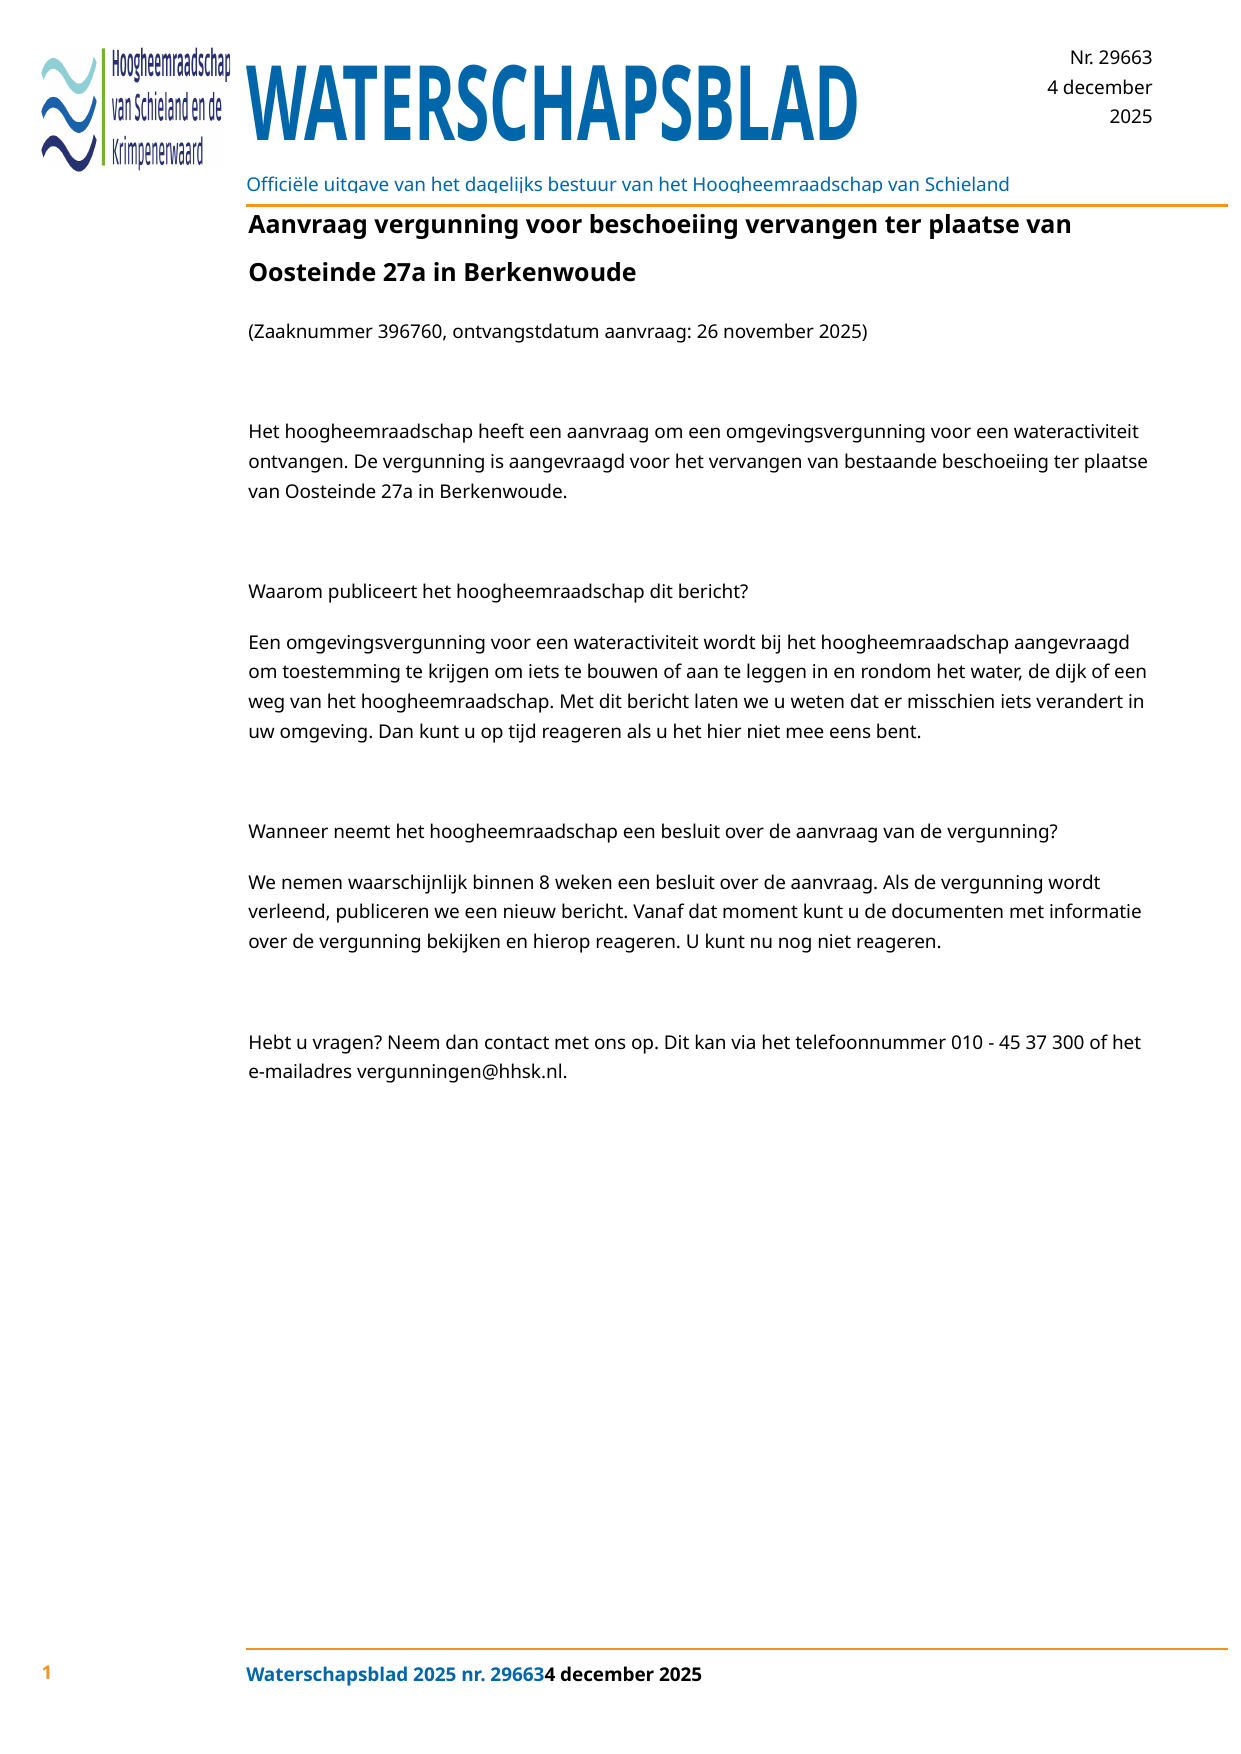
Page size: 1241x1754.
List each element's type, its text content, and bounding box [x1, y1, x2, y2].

text Waarom publiceert het hoogheemraadschap dit bericht? [248, 579, 1152, 604]
text Wanneer neemt het hoogheemraadschap een besluit over de aanvraag van de vergunning? [248, 819, 1152, 844]
text Het hoogheemraadschap heeft een aanvraag om een omgevingsvergunning voor een wateractiviteit ontvangen. De vergunning is aangevraagd voor het vervangen van bestaande beschoeiing ter plaatse van Oosteinde 27a in Berkenwoude. [248, 419, 1152, 504]
text Aanvraag vergunning voor beschoeiing vervangen ter plaatse van Oosteinde 27a in Berkenwoude [248, 207, 1152, 288]
text (Zaaknummer 396760, ontvangstdatum aanvraag: 26 november 2025) [248, 318, 1152, 344]
text Hebt u vragen? Neem dan contact met ons op. Dit kan via het telefoonnummer 010 - 45 37 300 of het e-mailadres vergunningen@hhsk.nl. [248, 1029, 1152, 1084]
text We nemen waarschijnlijk binnen 8 weken een besluit over de aanvraag. Als de vergunning wordt verleend, publiceren we een nieuw bericht. Vanaf dat moment kunt u de documenten met informatie over de vergunning bekijken en hierop reageren. U kunt nu nog niet reageren. [248, 869, 1152, 954]
text Een omgevingsvergunning voor een wateractiviteit wordt bij het hoogheemraadschap aangevraagd om toestemming te krijgen om iets te bouwen of aan te leggen in en rondom het water, de dijk of een weg van het hoogheemraadschap. Met dit bericht laten we u weten dat er misschien iets verandert in uw omgeving. Dan kunt u op tijd reageren als u het hier niet mee eens bent. [248, 629, 1152, 744]
picture [41, 47, 231, 172]
